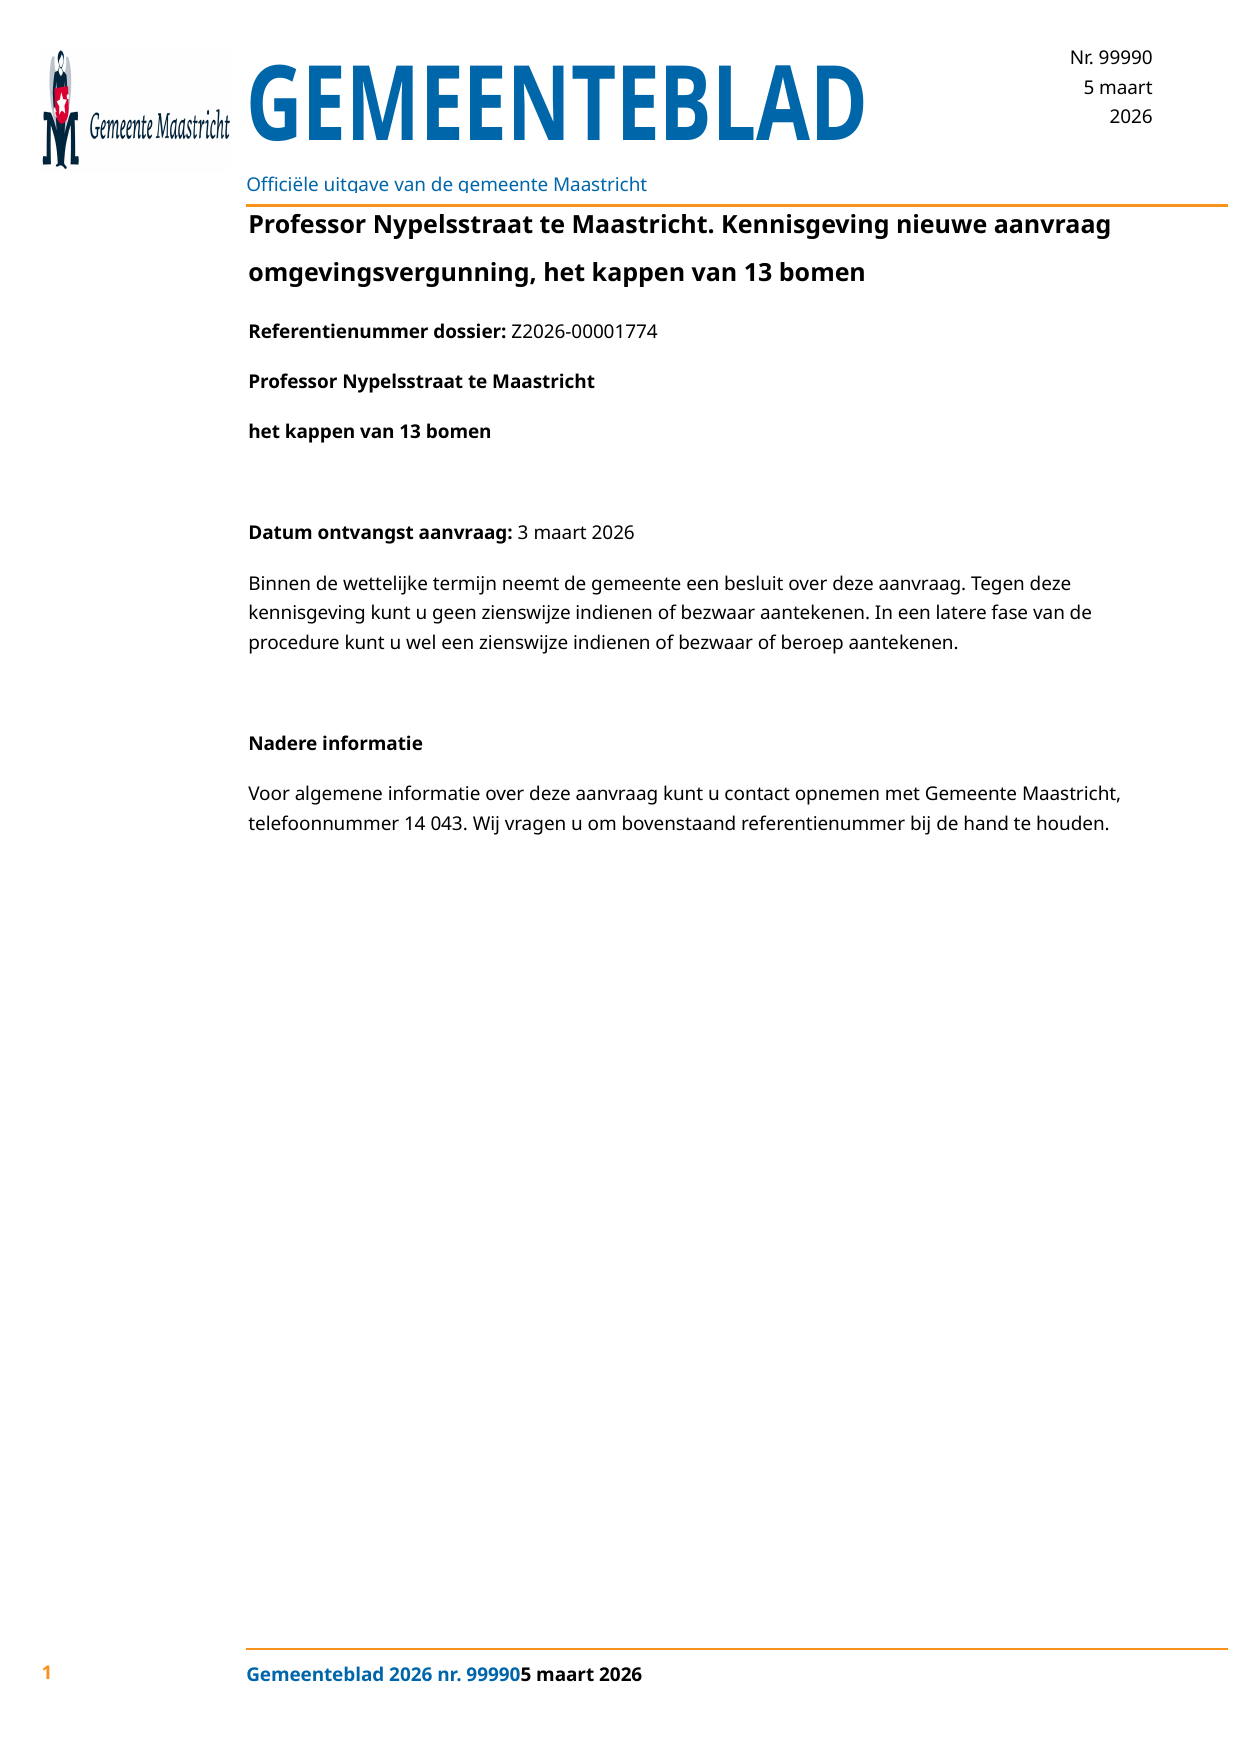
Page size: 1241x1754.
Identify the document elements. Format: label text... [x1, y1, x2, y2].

text Nadere informatie [248, 730, 1152, 756]
text Voor algemene informatie over deze aanvraag kunt u contact opnemen met Gemeente Maastricht, telefoonnummer 14 043. Wij vragen u om bovenstaand referentienummer bij de hand te houden. [248, 780, 1152, 836]
text Datum ontvangst aanvraag: 3 maart 2026 [248, 519, 1152, 545]
text Binnen de wettelijke termijn neemt de gemeente een besluit over deze aanvraag. Tegen deze kennisgeving kunt u geen zienswijze indienen of bezwaar aantekenen. In een latere fase van de procedure kunt u wel een zienswijze indienen of bezwaar of beroep aantekenen. [248, 570, 1152, 655]
text Referentienummer dossier: Z2026-00001774 [248, 318, 1152, 344]
text Professor Nypelsstraat te Maastricht [248, 368, 1152, 394]
text het kappen van 13 bomen [248, 419, 1152, 444]
text Professor Nypelsstraat te Maastricht. Kennisgeving nieuwe aanvraag omgevingsvergunning, het kappen van 13 bomen [248, 207, 1152, 288]
picture [41, 47, 231, 172]
